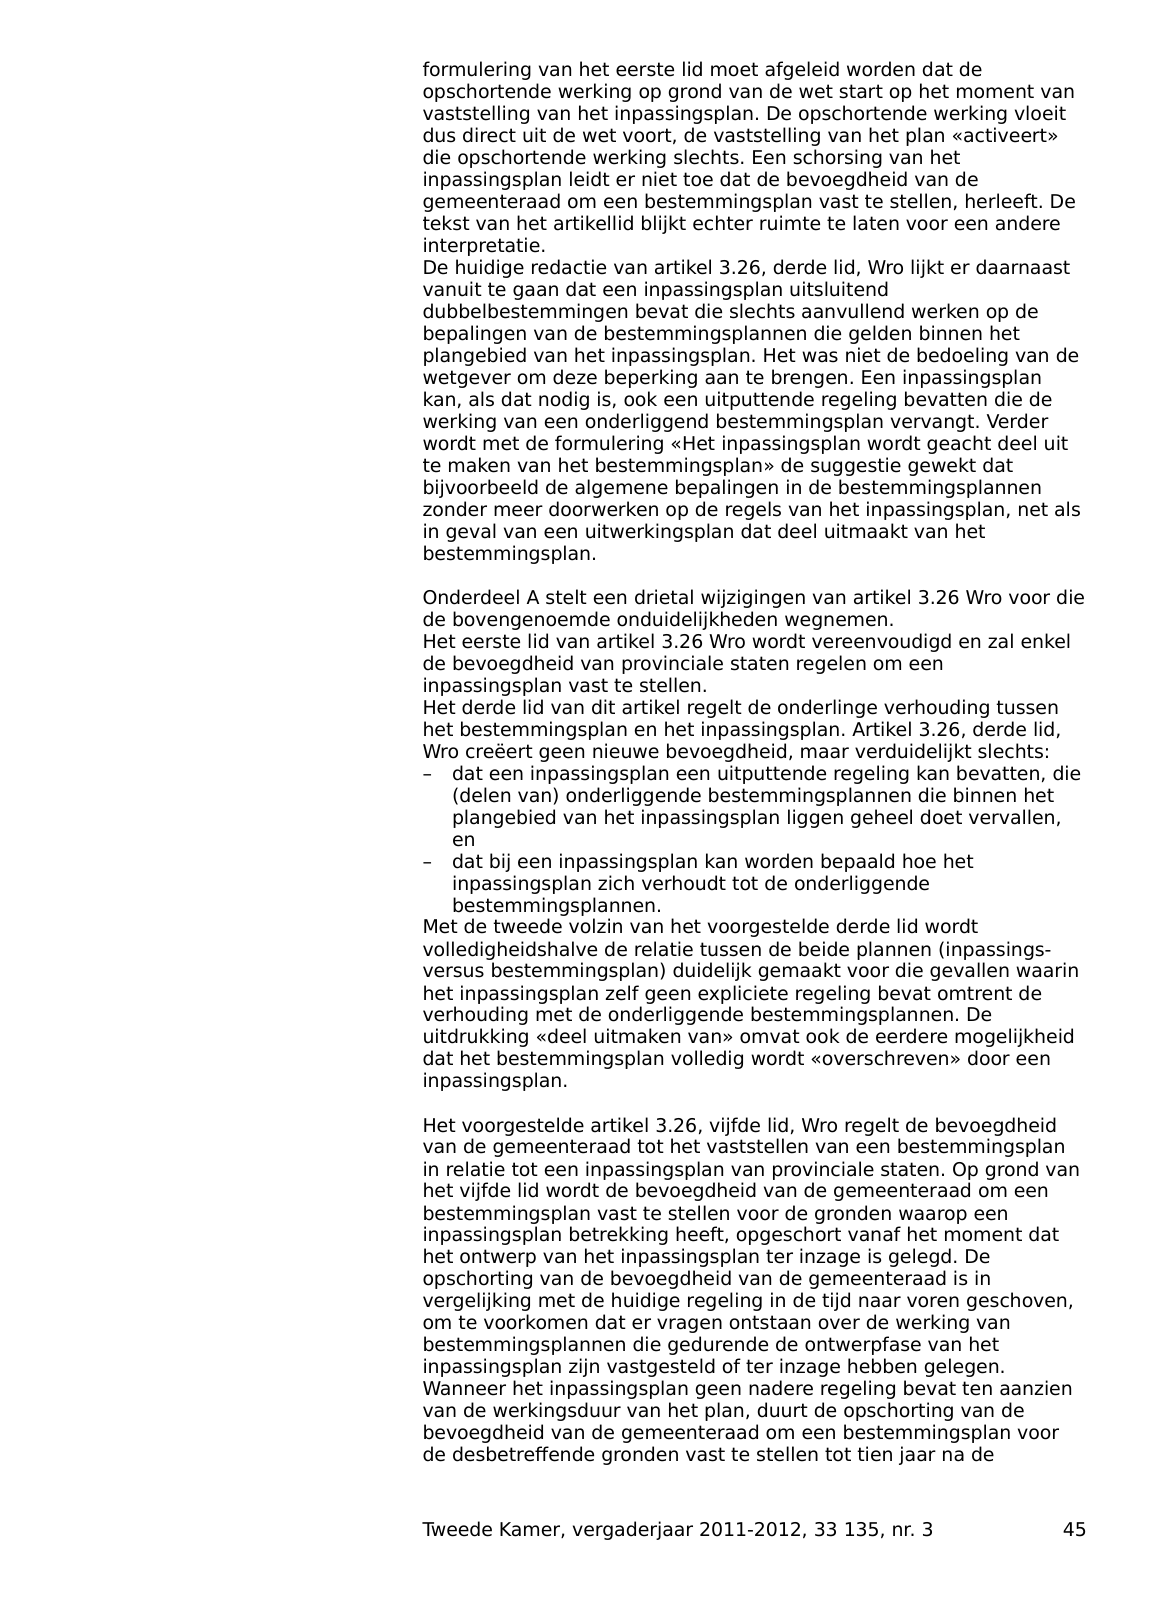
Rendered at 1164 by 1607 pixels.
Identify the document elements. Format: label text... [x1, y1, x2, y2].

text Met de tweede volzin van het voorgestelde derde lid wordt volledigheidshalve de relatie tussen de beide plannen (inpassings- versus bestemmingsplan) duidelijk gemaakt voor die gevallen waarin het inpassingsplan zelf geen expliciete regeling bevat omtrent de verhouding met de onderliggende bestemmingsplannen. De uitdrukking «deel uitmaken van» omvat ook de eerdere mogelijkheid dat het bestemmingsplan volledig wordt «overschreven» door een inpassingsplan. [422, 916, 1087, 1092]
text De huidige redactie van artikel 3.26, derde lid, Wro lijkt er daarnaast vanuit te gaan dat een inpassingsplan uitsluitend dubbelbestemmingen bevat die slechts aanvullend werken op de bepalingen van de bestemmingsplannen die gelden binnen het plangebied van het inpassingsplan. Het was niet de bedoeling van de wetgever om deze beperking aan te brengen. Een inpassingsplan kan, als dat nodig is, ook een uitputtende regeling bevatten die de werking van een onderliggend bestemmingsplan vervangt. Verder wordt met de formulering «Het inpassingsplan wordt geacht deel uit te maken van het bestemmingsplan» de suggestie gewekt dat bijvoorbeeld de algemene bepalingen in de bestemmingsplannen zonder meer doorwerken op de regels van het inpassingsplan, net als in geval van een uitwerkingsplan dat deel uitmaakt van het bestemmingsplan. [422, 257, 1087, 564]
text formulering van het eerste lid moet afgeleid worden dat de opschortende werking op grond van de wet start op het moment van vaststelling van het inpassingsplan. De opschortende werking vloeit dus direct uit de wet voort, de vaststelling van het plan «activeert» die opschortende werking slechts. Een schorsing van het inpassingsplan leidt er niet toe dat de bevoegdheid van de gemeenteraad om een bestemmingsplan vast te stellen, herleeft. De tekst van het artikellid blijkt echter ruimte te laten voor een andere interpretatie. [422, 59, 1087, 257]
text – dat bij een inpassingsplan kan worden bepaald hoe het inpassingsplan zich verhoudt tot de onderliggende bestemmingsplannen. [422, 851, 1087, 916]
text Het voorgestelde artikel 3.26, vijfde lid, Wro regelt de bevoegdheid van de gemeenteraad tot het vaststellen van een bestemmingsplan in relatie tot een inpassingsplan van provinciale staten. Op grond van het vijfde lid wordt de bevoegdheid van de gemeenteraad om een bestemmingsplan vast te stellen voor de gronden waarop een inpassingsplan betrekking heeft, opgeschort vanaf het moment dat het ontwerp van het inpassingsplan ter inzage is gelegd. De opschorting van de bevoegdheid van de gemeenteraad is in vergelijking met de huidige regeling in de tijd naar voren geschoven, om te voorkomen dat er vragen ontstaan over de werking van bestemmingsplannen die gedurende de ontwerpfase van het inpassingsplan zijn vastgesteld of ter inzage hebben gelegen. Wanneer het inpassingsplan geen nadere regeling bevat ten aanzien van de werkingsduur van het plan, duurt de opschorting van de bevoegdheid van de gemeenteraad om een bestemmingsplan voor de desbetreffende gronden vast te stellen tot tien jaar na de [422, 1114, 1087, 1466]
text Het eerste lid van artikel 3.26 Wro wordt vereenvoudigd en zal enkel de bevoegdheid van provinciale staten regelen om een inpassingsplan vast te stellen. [422, 631, 1087, 697]
text – dat een inpassingsplan een uitputtende regeling kan bevatten, die (delen van) onderliggende bestemmingsplannen die binnen het plangebied van het inpassingsplan liggen geheel doet vervallen, en [422, 763, 1087, 851]
text Onderdeel A stelt een drietal wijzigingen van artikel 3.26 Wro voor die de bovengenoemde onduidelijkheden wegnemen. [422, 587, 1087, 631]
text Het derde lid van dit artikel regelt de onderlinge verhouding tussen het bestemmingsplan en het inpassingsplan. Artikel 3.26, derde lid, Wro creëert geen nieuwe bevoegdheid, maar verduidelijkt slechts: [422, 697, 1087, 763]
